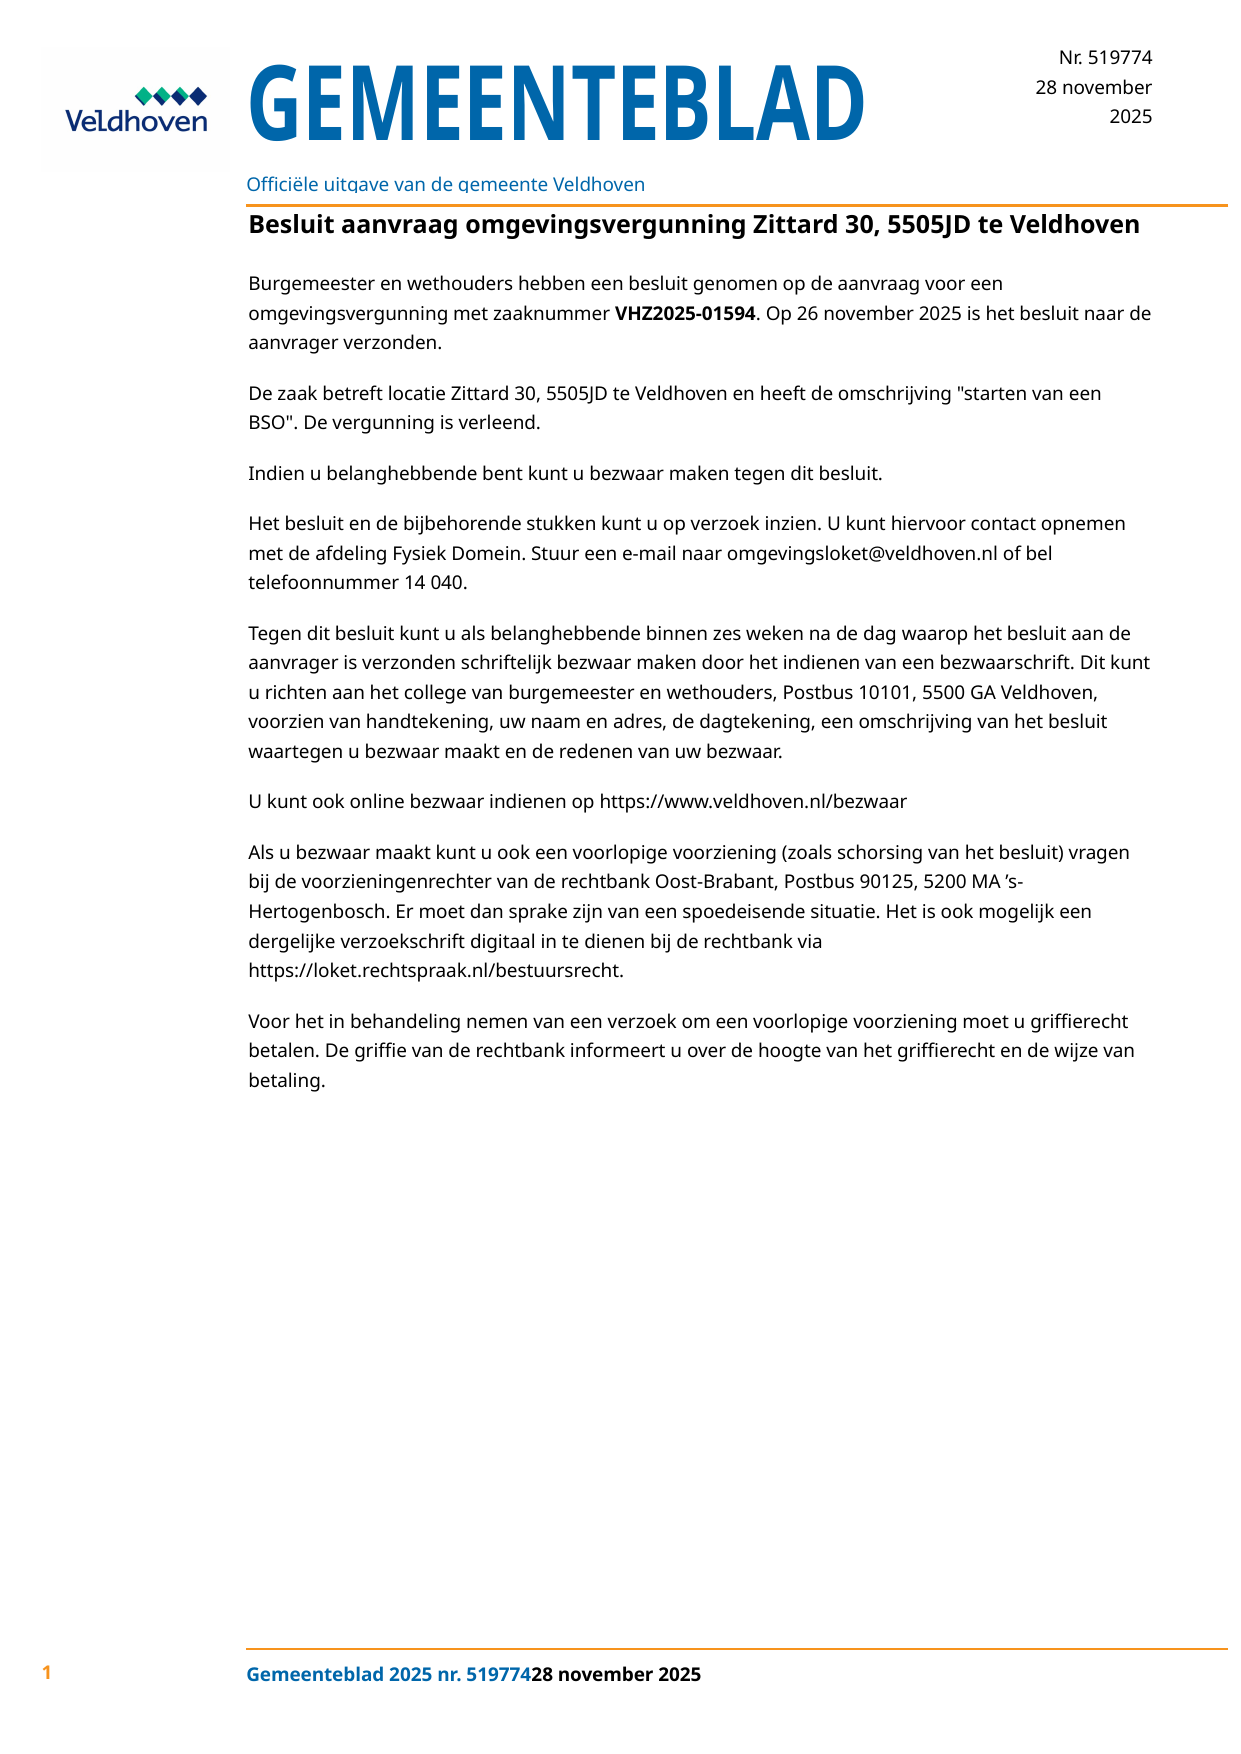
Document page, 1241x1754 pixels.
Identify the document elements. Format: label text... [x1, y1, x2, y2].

text Burgemeester en wethouders hebben een besluit genomen op de aanvraag voor een omgevingsvergunning met zaaknummer VHZ2025-01594. Op 26 november 2025 is het besluit naar de aanvrager verzonden. [248, 270, 1152, 355]
text Tegen dit besluit kunt u als belanghebbende binnen zes weken na de dag waarop het besluit aan de aanvrager is verzonden schriftelijk bezwaar maken door het indienen van een bezwaarschrift. Dit kunt u richten aan het college van burgemeester en wethouders, Postbus 10101, 5500 GA Veldhoven, voorzien van handtekening, uw naam en adres, de dagtekening, een omschrijving van het besluit waartegen u bezwaar maakt en de redenen van uw bezwaar. [248, 620, 1152, 764]
text Het besluit en de bijbehorende stukken kunt u op verzoek inzien. U kunt hiervoor contact opnemen met de afdeling Fysiek Domein. Stuur een e-mail naar omgevingsloket@veldhoven.nl of bel telefoonnummer 14 040. [248, 510, 1152, 595]
text Als u bezwaar maakt kunt u ook een voorlopige voorziening (zoals schorsing van het besluit) vragen bij de voorzieningenrechter van de rechtbank Oost-Brabant, Postbus 90125, 5200 MA ’s-Hertogenbosch. Er moet dan sprake zijn van een spoedeisende situatie. Het is ook mogelijk een dergelijke verzoekschrift digitaal in te dienen bij de rechtbank via https://loket.rechtspraak.nl/bestuursrecht. [248, 839, 1152, 983]
text De zaak betreft locatie Zittard 30, 5505JD te Veldhoven en heeft de omschrijving "starten van een BSO". De vergunning is verleend. [248, 380, 1152, 435]
text U kunt ook online bezwaar indienen op https://www.veldhoven.nl/bezwaar [248, 789, 1152, 814]
picture [41, 47, 231, 172]
text Voor het in behandeling nemen van een verzoek om een voorlopige voorziening moet u griffierecht betalen. De griffie van de rechtbank informeert u over de hoogte van het griffierecht en de wijze van betaling. [248, 1008, 1152, 1093]
text Besluit aanvraag omgevingsvergunning Zittard 30, 5505JD te Veldhoven [248, 207, 1152, 241]
text Indien u belanghebbende bent kunt u bezwaar maken tegen dit besluit. [248, 460, 1152, 486]
